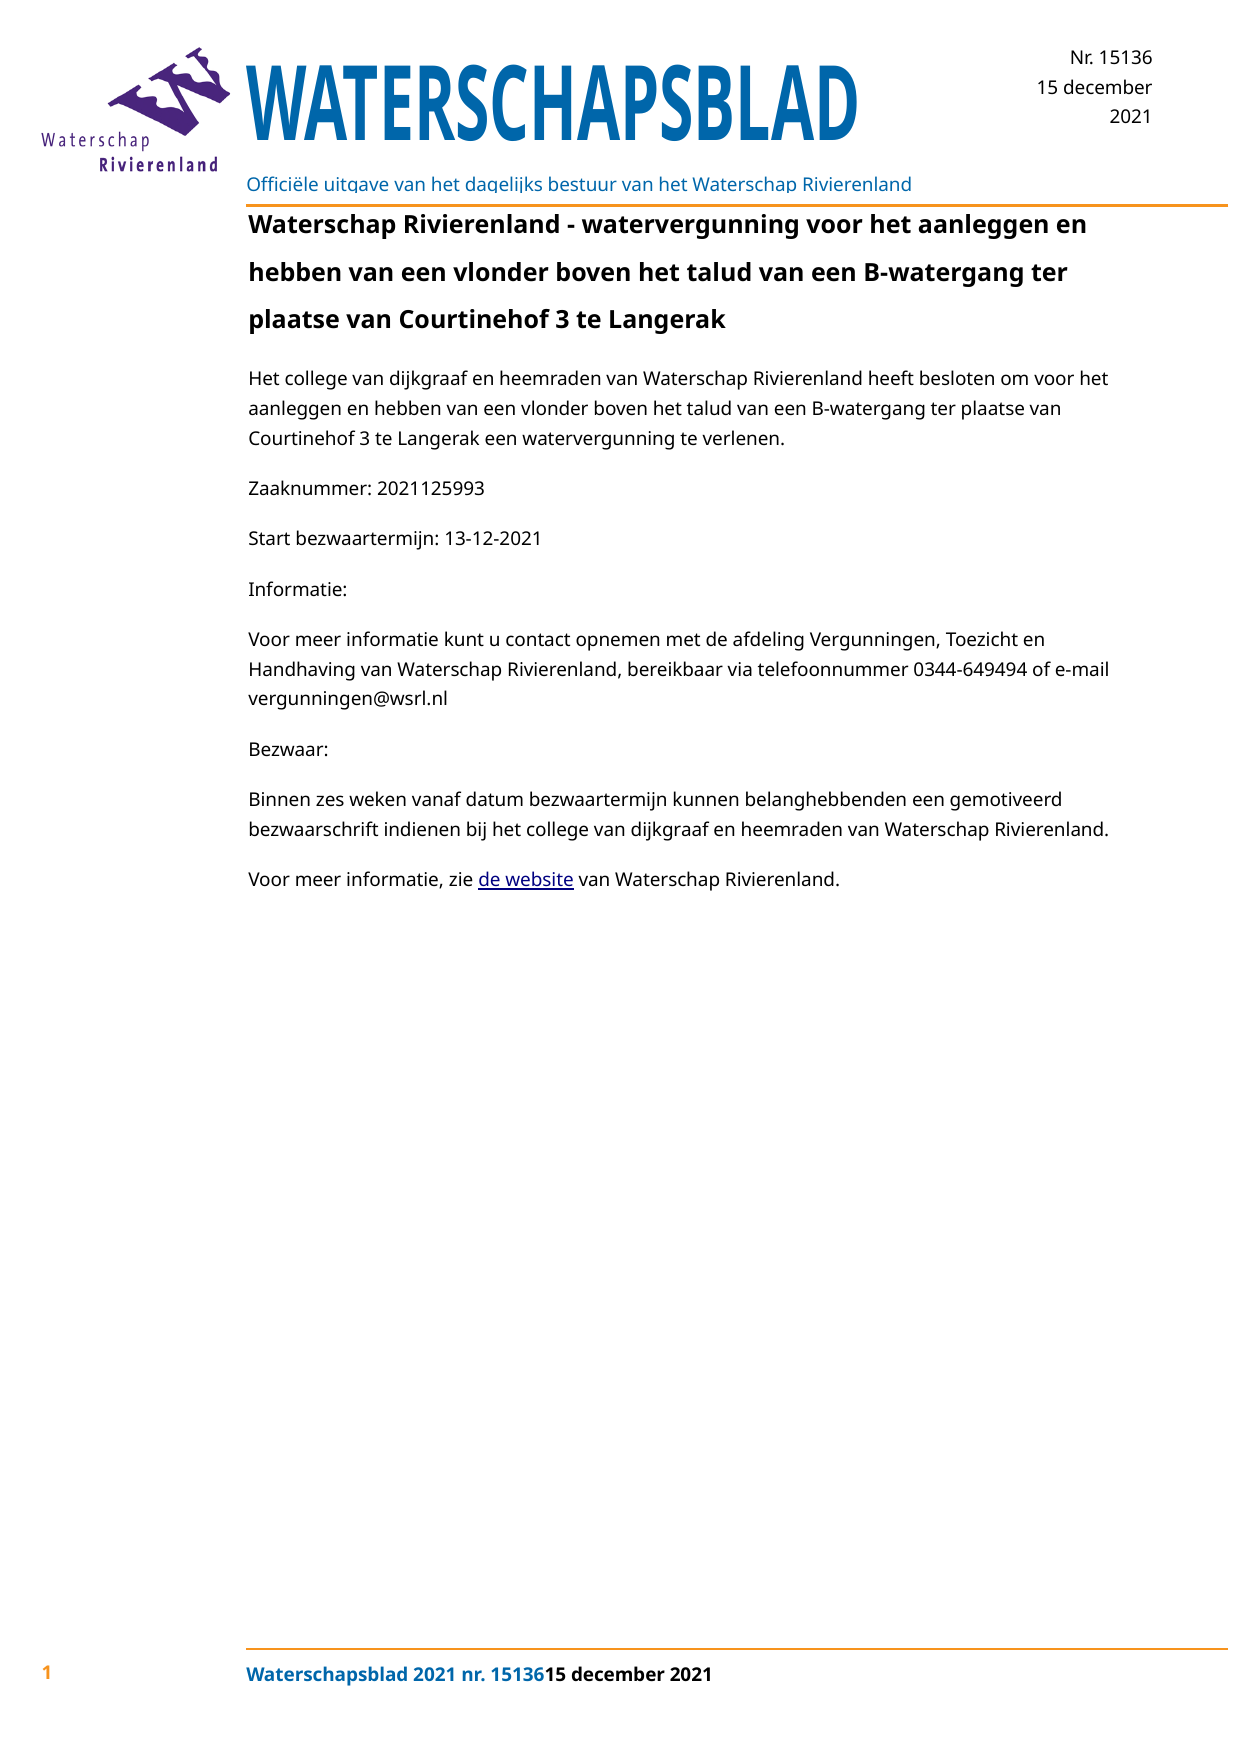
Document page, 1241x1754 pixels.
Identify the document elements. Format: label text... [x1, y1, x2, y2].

text Informatie: [248, 576, 1152, 602]
text Start bezwaartermijn: 13-12-2021 [248, 526, 1152, 551]
text Zaaknummer: 2021125993 [248, 475, 1152, 501]
text Bezwaar: [248, 736, 1152, 762]
text Het college van dijkgraaf en heemraden van Waterschap Rivierenland heeft besloten om voor het aanleggen en hebben van een vlonder boven het talud van een B-watergang ter plaatse van Courtinehof 3 te Langerak een watervergunning te verlenen. [248, 366, 1152, 450]
text Binnen zes weken vanaf datum bezwaartermijn kunnen belanghebbenden een gemotiveerd bezwaarschrift indienen bij het college van dijkgraaf en heemraden van Waterschap Rivierenland. [248, 786, 1152, 842]
text Voor meer informatie, zie de website van Waterschap Rivierenland. [248, 866, 1152, 892]
picture [41, 47, 231, 172]
text Voor meer informatie kunt u contact opnemen met de afdeling Vergunningen, Toezicht en Handhaving van Waterschap Rivierenland, bereikbaar via telefoonnummer 0344-649494 of e-mail vergunningen@wsrl.nl [248, 626, 1152, 711]
text Waterschap Rivierenland - watervergunning voor het aanleggen en hebben van een vlonder boven het talud van een B-watergang ter plaatse van Courtinehof 3 te Langerak [248, 207, 1152, 336]
